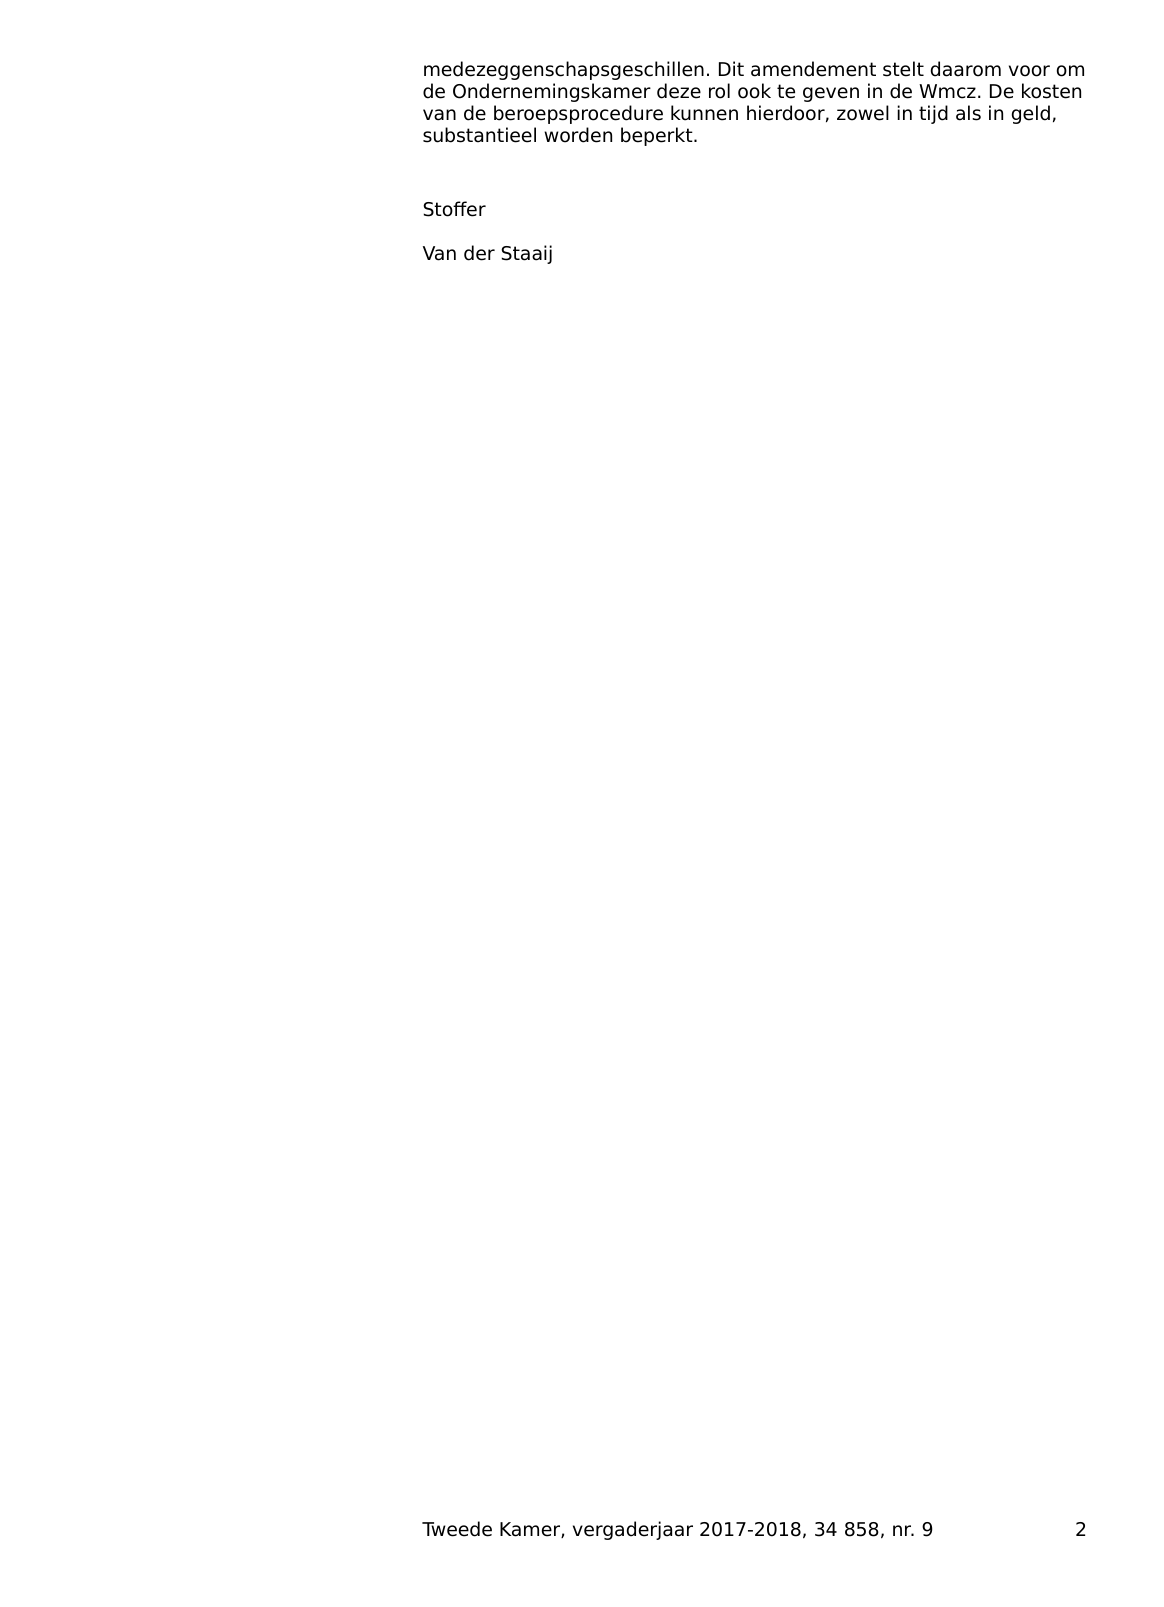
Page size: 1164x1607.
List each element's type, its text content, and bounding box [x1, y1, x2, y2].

text medezeggenschapsgeschillen. Dit amendement stelt daarom voor om de Ondernemingskamer deze rol ook te geven in de Wmcz. De kosten van de beroepsprocedure kunnen hierdoor, zowel in tijd als in geld, substantieel worden beperkt. [422, 59, 1087, 147]
text Stoffer Van der Staaij [422, 177, 1087, 265]
